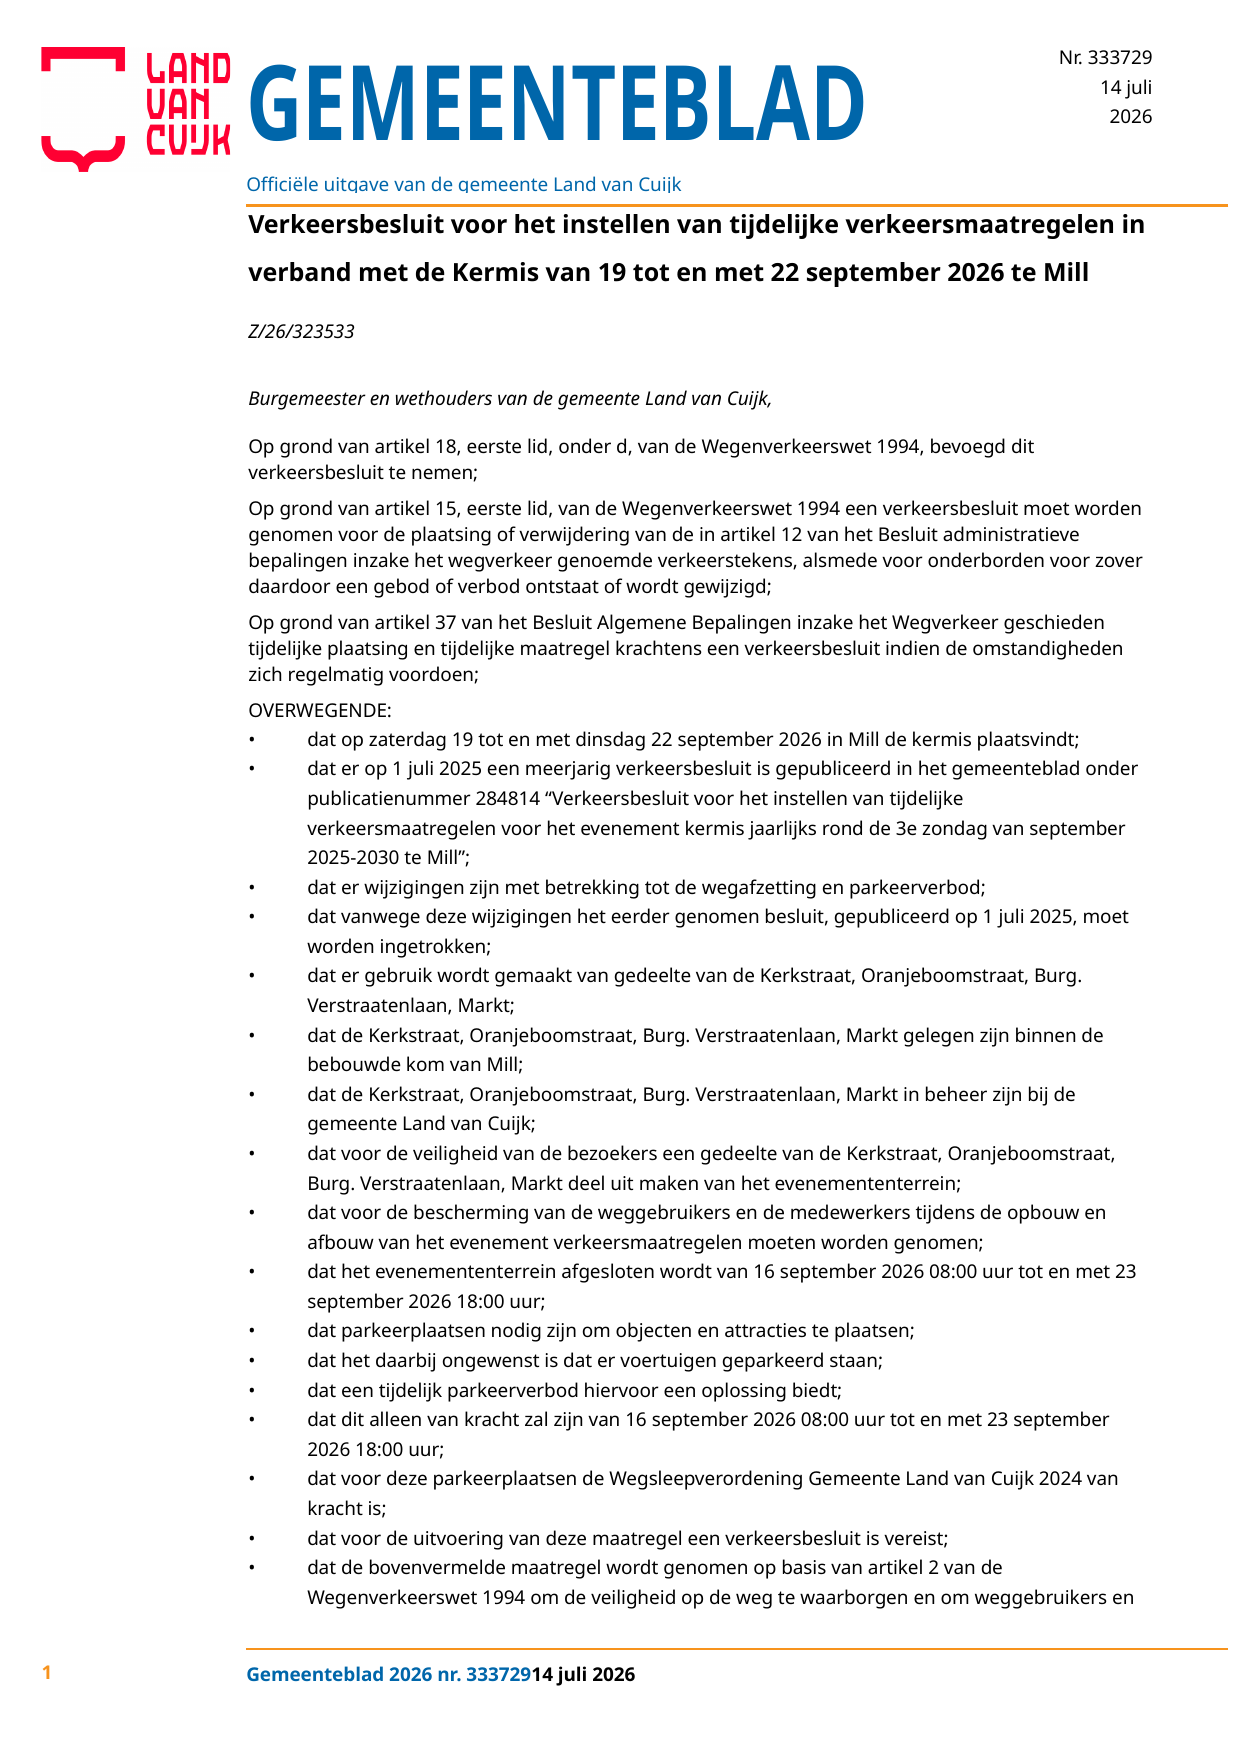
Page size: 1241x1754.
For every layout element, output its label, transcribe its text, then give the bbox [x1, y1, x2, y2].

list dat dit alleen van kracht zal zijn van 16 september 2026 08:00 uur tot en met 23 september 2026 18:00 uur; [248, 1406, 1152, 1462]
list dat voor de uitvoering van deze maatregel een verkeersbesluit is vereist; [248, 1525, 1152, 1550]
list dat er gebruik wordt gemaakt van gedeelte van de Kerkstraat, Oranjeboomstraat, Burg. Verstraatenlaan, Markt; [248, 963, 1152, 1018]
list dat het daarbij ongewenst is dat er voertuigen geparkeerd staan; [248, 1347, 1152, 1373]
text Burgemeester en wethouders van de gemeente Land van Cuijk, [248, 386, 1152, 411]
list dat er op 1 juli 2025 een meerjarig verkeersbesluit is gepubliceerd in het gemeenteblad onder publicatienummer 284814 “Verkeersbesluit voor het instellen van tijdelijke verkeersmaatregelen voor het evenement kermis jaarlijks rond de 3e zondag van september 2025-2030 te Mill”; [248, 756, 1152, 870]
list dat vanwege deze wijzigingen het eerder genomen besluit, gepubliceerd op 1 juli 2025, moet worden ingetrokken; [248, 903, 1152, 959]
picture [41, 47, 231, 172]
list dat voor deze parkeerplaatsen de Wegsleepverordening Gemeente Land van Cuijk 2024 van kracht is; [248, 1466, 1152, 1521]
list dat de bovenvermelde maatregel wordt genomen op basis van artikel 2 van de Wegenverkeerswet 1994 om de veiligheid op de weg te waarborgen en om weggebruikers en [248, 1554, 1152, 1609]
text Op grond van artikel 15, eerste lid, van de Wegenverkeerswet 1994 een verkeersbesluit moet worden genomen voor de plaatsing of verwijdering van de in artikel 12 van het Besluit administratieve bepalingen inzake het wegverkeer genoemde verkeerstekens, alsmede voor onderborden voor zover daardoor een gebod of verbod ontstaat of wordt gewijzigd; [248, 496, 1152, 598]
list dat het evenemententerrein afgesloten wordt van 16 september 2026 08:00 uur tot en met 23 september 2026 18:00 uur; [248, 1258, 1152, 1314]
list dat er wijzigingen zijn met betrekking tot de wegafzetting en parkeerverbod; [248, 874, 1152, 899]
list dat een tijdelijk parkeerverbod hiervoor een oplossing biedt; [248, 1377, 1152, 1402]
list dat op zaterdag 19 tot en met dinsdag 22 september 2026 in Mill de kermis plaatsvindt; [248, 726, 1152, 752]
text Op grond van artikel 18, eerste lid, onder d, van de Wegenverkeerswet 1994, bevoegd dit verkeersbesluit te nemen; [248, 433, 1152, 485]
list dat de Kerkstraat, Oranjeboomstraat, Burg. Verstraatenlaan, Markt gelegen zijn binnen de bebouwde kom van Mill; [248, 1022, 1152, 1077]
text OVERWEGENDE: [248, 698, 1152, 723]
text Op grond van artikel 37 van het Besluit Algemene Bepalingen inzake het Wegverkeer geschieden tijdelijke plaatsing en tijdelijke maatregel krachtens een verkeersbesluit indien de omstandigheden zich regelmatig voordoen; [248, 609, 1152, 687]
list dat parkeerplaatsen nodig zijn om objecten en attracties te plaatsen; [248, 1318, 1152, 1343]
text Verkeersbesluit voor het instellen van tijdelijke verkeersmaatregelen in verband met de Kermis van 19 tot en met 22 september 2026 te Mill [248, 207, 1152, 288]
text Z/26/323533 [248, 318, 1152, 344]
list dat de Kerkstraat, Oranjeboomstraat, Burg. Verstraatenlaan, Markt in beheer zijn bij de gemeente Land van Cuijk; [248, 1081, 1152, 1136]
list dat voor de bescherming van de weggebruikers en de medewerkers tijdens de opbouw en afbouw van het evenement verkeersmaatregelen moeten worden genomen; [248, 1199, 1152, 1254]
list dat voor de veiligheid van de bezoekers een gedeelte van de Kerkstraat, Oranjeboomstraat, Burg. Verstraatenlaan, Markt deel uit maken van het evenemententerrein; [248, 1140, 1152, 1195]
